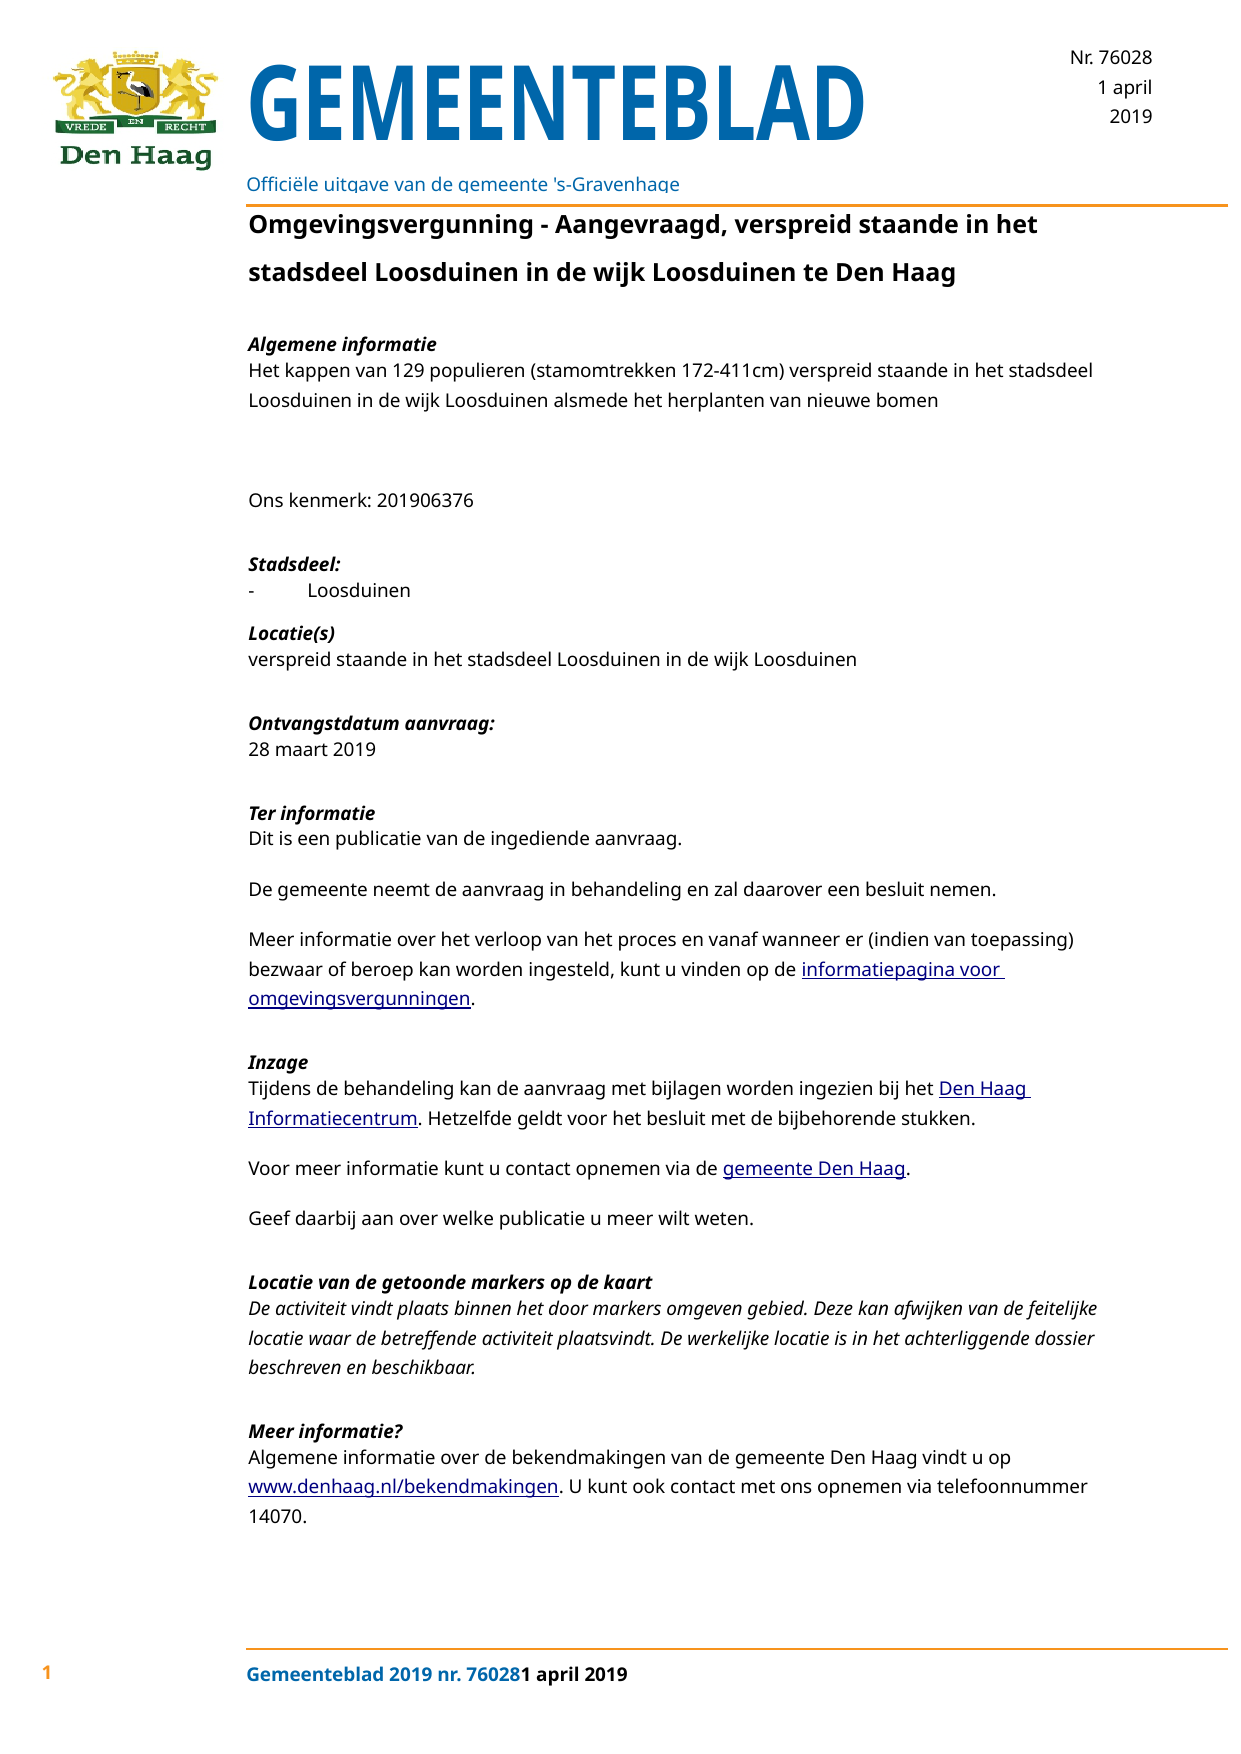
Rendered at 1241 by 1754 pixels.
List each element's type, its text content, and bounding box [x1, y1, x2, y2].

text Algemene informatie over de bekendmakingen van de gemeente Den Haag vindt u op www.denhaag.nl/bekendmakingen. U kunt ook contact met ons opnemen via telefoonnummer 14070. [248, 1444, 1152, 1529]
text Voor meer informatie kunt u contact opnemen via de gemeente Den Haag. [248, 1155, 1152, 1181]
text Meer informatie? [248, 1418, 1152, 1444]
text Tijdens de behandeling kan de aanvraag met bijlagen worden ingezien bij het Den Haag Informatiecentrum. Hetzelfde geldt voor het besluit met de bijbehorende stukken. [248, 1075, 1152, 1131]
text Inzage [248, 1049, 1152, 1075]
text Algemene informatie [248, 331, 1152, 357]
text Ter informatie [248, 800, 1152, 826]
text Locatie van de getoonde markers op de kaart [248, 1269, 1152, 1295]
text Stadsdeel: [248, 552, 1152, 577]
text Geef daarbij aan over welke publicatie u meer wilt weten. [248, 1206, 1152, 1231]
text verspreid staande in het stadsdeel Loosduinen in de wijk Loosduinen [248, 646, 1152, 672]
text Het kappen van 129 populieren (stamomtrekken 172-411cm) verspreid staande in het stadsdeel Loosduinen in de wijk Loosduinen alsmede het herplanten van nieuwe bomen [248, 357, 1152, 412]
text Ontvangstdatum aanvraag: [248, 710, 1152, 736]
text De activiteit vindt plaats binnen het door markers omgeven gebied. Deze kan afwijken van de feitelijke locatie waar de betreffende activiteit plaatsvindt. De werkelijke locatie is in het achterliggende dossier beschreven en beschikbaar. [248, 1295, 1152, 1380]
text Locatie(s) [248, 620, 1152, 646]
text Meer informatie over het verloop van het proces en vanaf wanneer er (indien van toepassing) bezwaar of beroep kan worden ingesteld, kunt u vinden op de informatiepagina voor omgevingsvergunningen. [248, 926, 1152, 1011]
list Loosduinen [248, 577, 1152, 603]
text Dit is een publicatie van de ingediende aanvraag. [248, 826, 1152, 851]
text 28 maart 2019 [248, 736, 1152, 762]
text Omgevingsvergunning - Aangevraagd, verspreid staande in het stadsdeel Loosduinen in de wijk Loosduinen te Den Haag [248, 207, 1152, 288]
text Ons kenmerk: 201906376 [248, 488, 1152, 513]
picture [41, 47, 231, 172]
text De gemeente neemt de aanvraag in behandeling en zal daarover een besluit nemen. [248, 876, 1152, 902]
